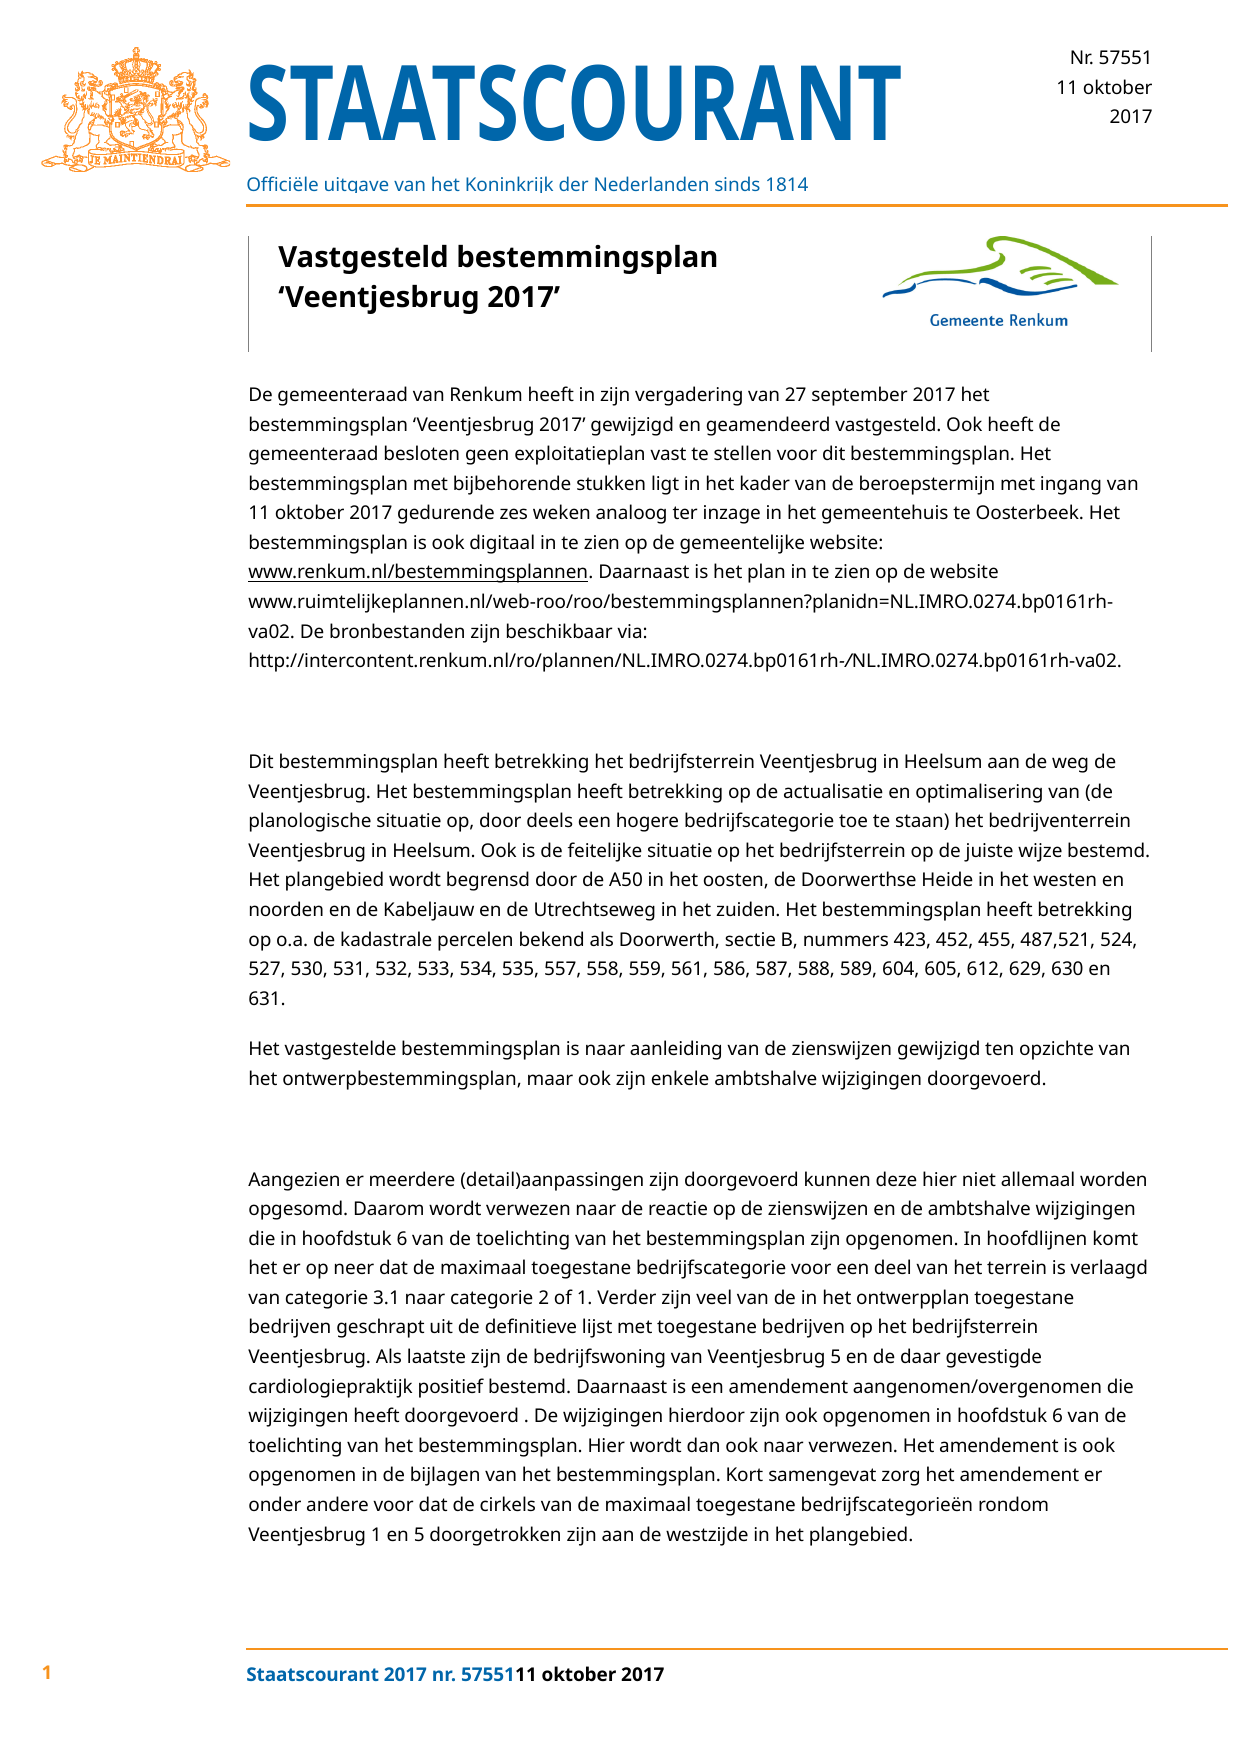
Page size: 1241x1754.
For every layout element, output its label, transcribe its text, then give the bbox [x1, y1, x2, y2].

picture [882, 236, 1119, 326]
text Het vastgestelde bestemmingsplan is naar aanleiding van de zienswijzen gewijzigd ten opzichte van het ontwerpbestemmingsplan, maar ook zijn enkele ambtshalve wijzigingen doorgevoerd. [248, 1035, 1152, 1091]
picture [41, 47, 231, 172]
text Aangezien er meerdere (detail)aanpassingen zijn doorgevoerd kunnen deze hier niet allemaal worden opgesomd. Daarom wordt verwezen naar de reactie op de zienswijzen en de ambtshalve wijzigingen die in hoofdstuk 6 van de toelichting van het bestemmingsplan zijn opgenomen. In hoofdlijnen komt het er op neer dat de maximaal toegestane bedrijfscategorie voor een deel van het terrein is verlaagd van categorie 3.1 naar categorie 2 of 1. Verder zijn veel van de in het ontwerpplan toegestane bedrijven geschrapt uit de definitieve lijst met toegestane bedrijven op het bedrijfsterrein Veentjesbrug. Als laatste zijn de bedrijfswoning van Veentjesbrug 5 en de daar gevestigde cardiologiepraktijk positief bestemd. Daarnaast is een amendement aangenomen/overgenomen die wijzigingen heeft doorgevoerd . De wijzigingen hierdoor zijn ook opgenomen in hoofdstuk 6 van de toelichting van het bestemmingsplan. Hier wordt dan ook naar verwezen. Het amendement is ook opgenomen in de bijlagen van het bestemmingsplan. Kort samengevat zorg het amendement er onder andere voor dat de cirkels van de maximaal toegestane bedrijfscategorieën rondom Veentjesbrug 1 en 5 doorgetrokken zijn aan de westzijde in het plangebied. [248, 1166, 1152, 1547]
table_header Vastgesteld bestemmingsplan ‘Veentjesbrug 2017’ [249, 236, 850, 352]
text Dit bestemmingsplan heeft betrekking het bedrijfsterrein Veentjesbrug in Heelsum aan de weg de Veentjesbrug. Het bestemmingsplan heeft betrekking op de actualisatie en optimalisering van (de planologische situatie op, door deels een hogere bedrijfscategorie toe te staan) het bedrijventerrein Veentjesbrug in Heelsum. Ook is de feitelijke situatie op het bedrijfsterrein op de juiste wijze bestemd. Het plangebied wordt begrensd door de A50 in het oosten, de Doorwerthse Heide in het westen en noorden en de Kabeljauw en de Utrechtseweg in het zuiden. Het bestemmingsplan heeft betrekking op o.a. de kadastrale percelen bekend als Doorwerth, sectie B, nummers 423, 452, 455, 487,521, 524, 527, 530, 531, 532, 533, 534, 535, 557, 558, 559, 561, 586, 587, 588, 589, 604, 605, 612, 629, 630 en 631. [248, 748, 1152, 1011]
text De gemeenteraad van Renkum heeft in zijn vergadering van 27 september 2017 het bestemmingsplan ‘Veentjesbrug 2017’ gewijzigd en geamendeerd vastgesteld. Ook heeft de gemeenteraad besloten geen exploitatieplan vast te stellen voor dit bestemmingsplan. Het bestemmingsplan met bijbehorende stukken ligt in het kader van de beroepstermijn met ingang van 11 oktober 2017 gedurende zes weken analoog ter inzage in het gemeentehuis te Oosterbeek. Het bestemmingsplan is ook digitaal in te zien op de gemeentelijke website: www.renkum.nl/bestemmingsplannen. Daarnaast is het plan in te zien op de website www.ruimtelijkeplannen.nl/web-roo/roo/bestemmingsplannen?planidn=NL.IMRO.0274.bp0161rh-va02. De bronbestanden zijn beschikbaar via: http://intercontent.renkum.nl/ro/plannen/NL.IMRO.0274.bp0161rh-/NL.IMRO.0274.bp0161rh-va02. [248, 381, 1152, 673]
table_header [850, 236, 1151, 352]
